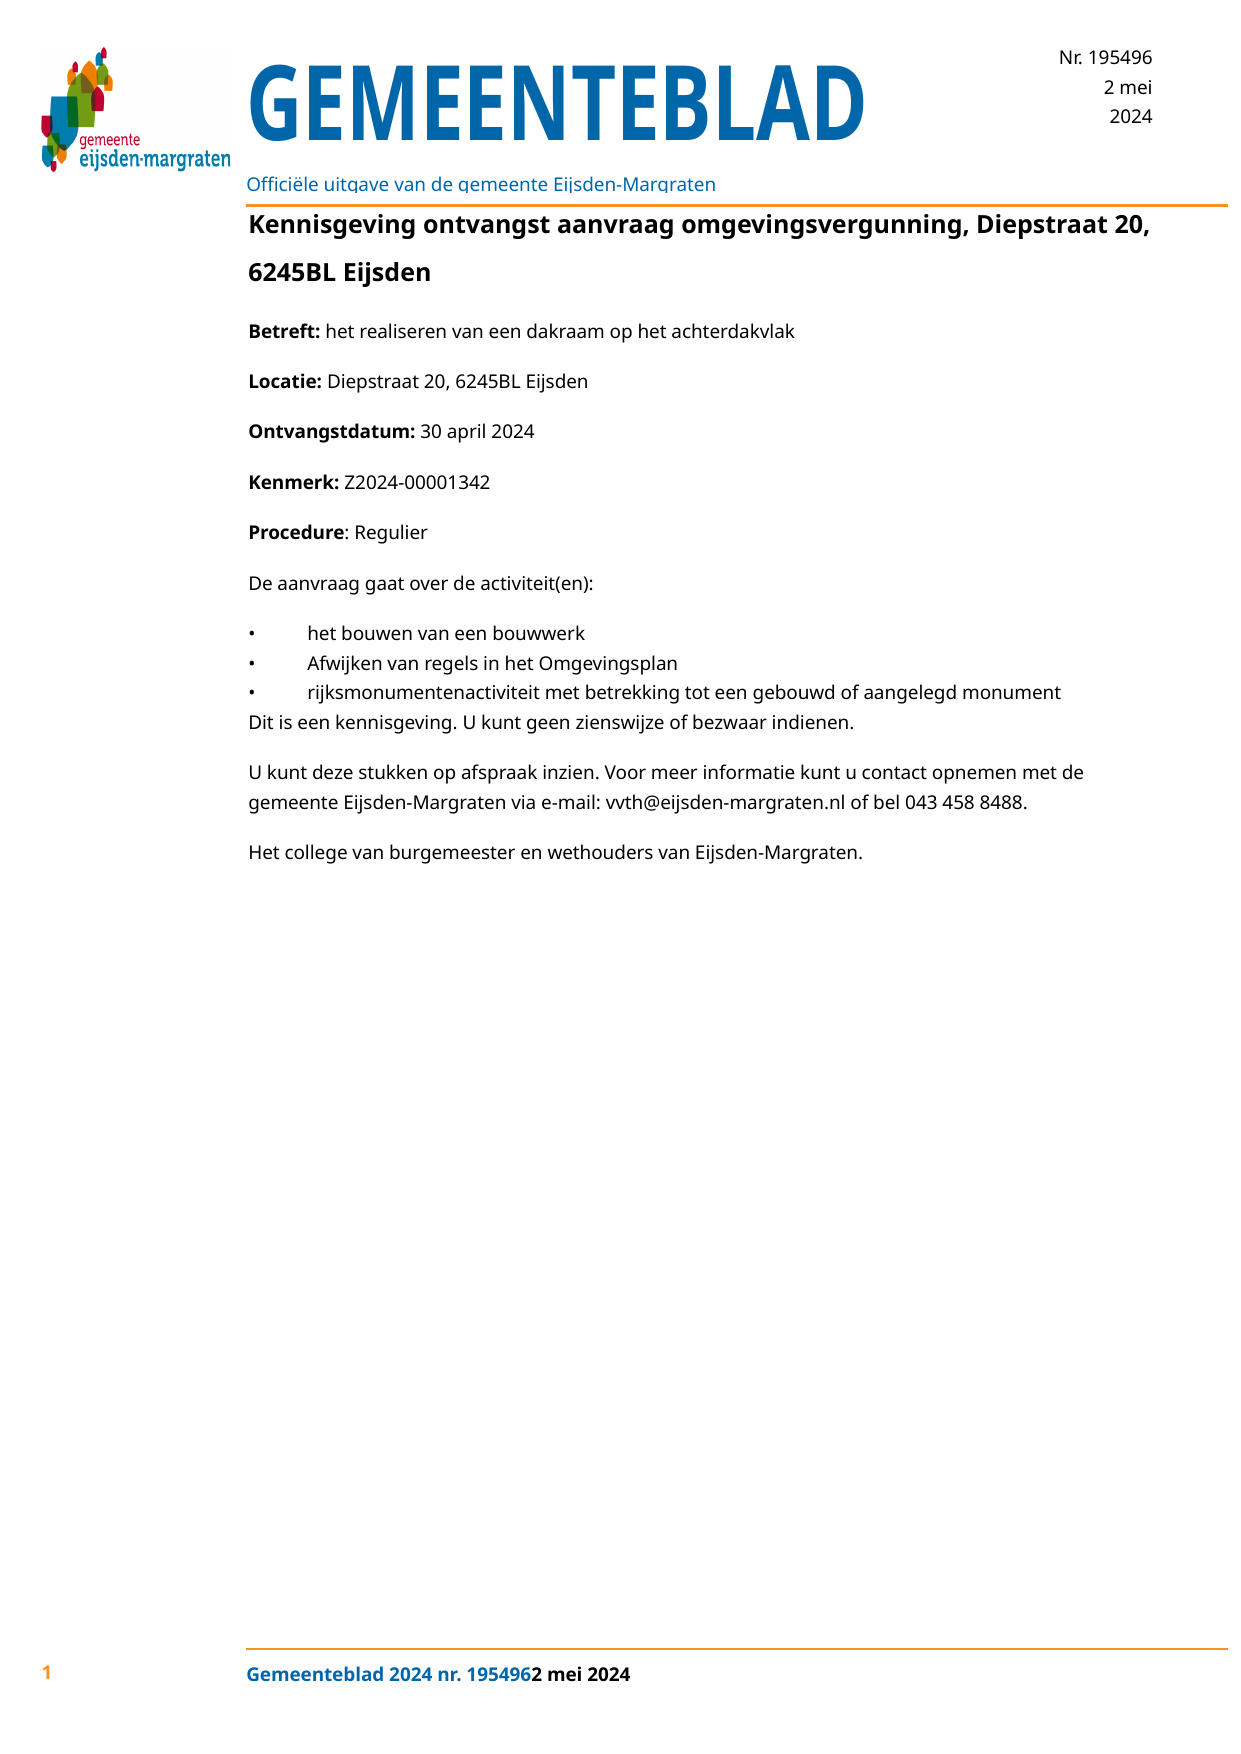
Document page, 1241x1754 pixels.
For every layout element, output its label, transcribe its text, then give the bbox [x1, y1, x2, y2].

text Betreft: het realiseren van een dakraam op het achterdakvlak [248, 318, 1152, 344]
text Locatie: Diepstraat 20, 6245BL Eijsden [248, 368, 1152, 394]
list Afwijken van regels in het Omgevingsplan [248, 650, 1152, 676]
text Procedure: Regulier [248, 519, 1152, 545]
list rijksmonumentenactiviteit met betrekking tot een gebouwd of aangelegd monument [248, 679, 1152, 705]
list het bouwen van een bouwwerk [248, 620, 1152, 646]
text U kunt deze stukken op afspraak inzien. Voor meer informatie kunt u contact opnemen met de gemeente Eijsden-Margraten via e-mail: vvth@eijsden-margraten.nl of bel 043 458 8488. [248, 759, 1152, 815]
picture [41, 47, 231, 172]
text Kenmerk: Z2024-00001342 [248, 469, 1152, 495]
text Het college van burgemeester en wethouders van Eijsden-Margraten. [248, 839, 1152, 865]
text Ontvangstdatum: 30 april 2024 [248, 419, 1152, 444]
text Kennisgeving ontvangst aanvraag omgevingsvergunning, Diepstraat 20, 6245BL Eijsden [248, 207, 1152, 288]
text Dit is een kennisgeving. U kunt geen zienswijze of bezwaar indienen. [248, 709, 1152, 735]
text De aanvraag gaat over de activiteit(en): [248, 570, 1152, 596]
